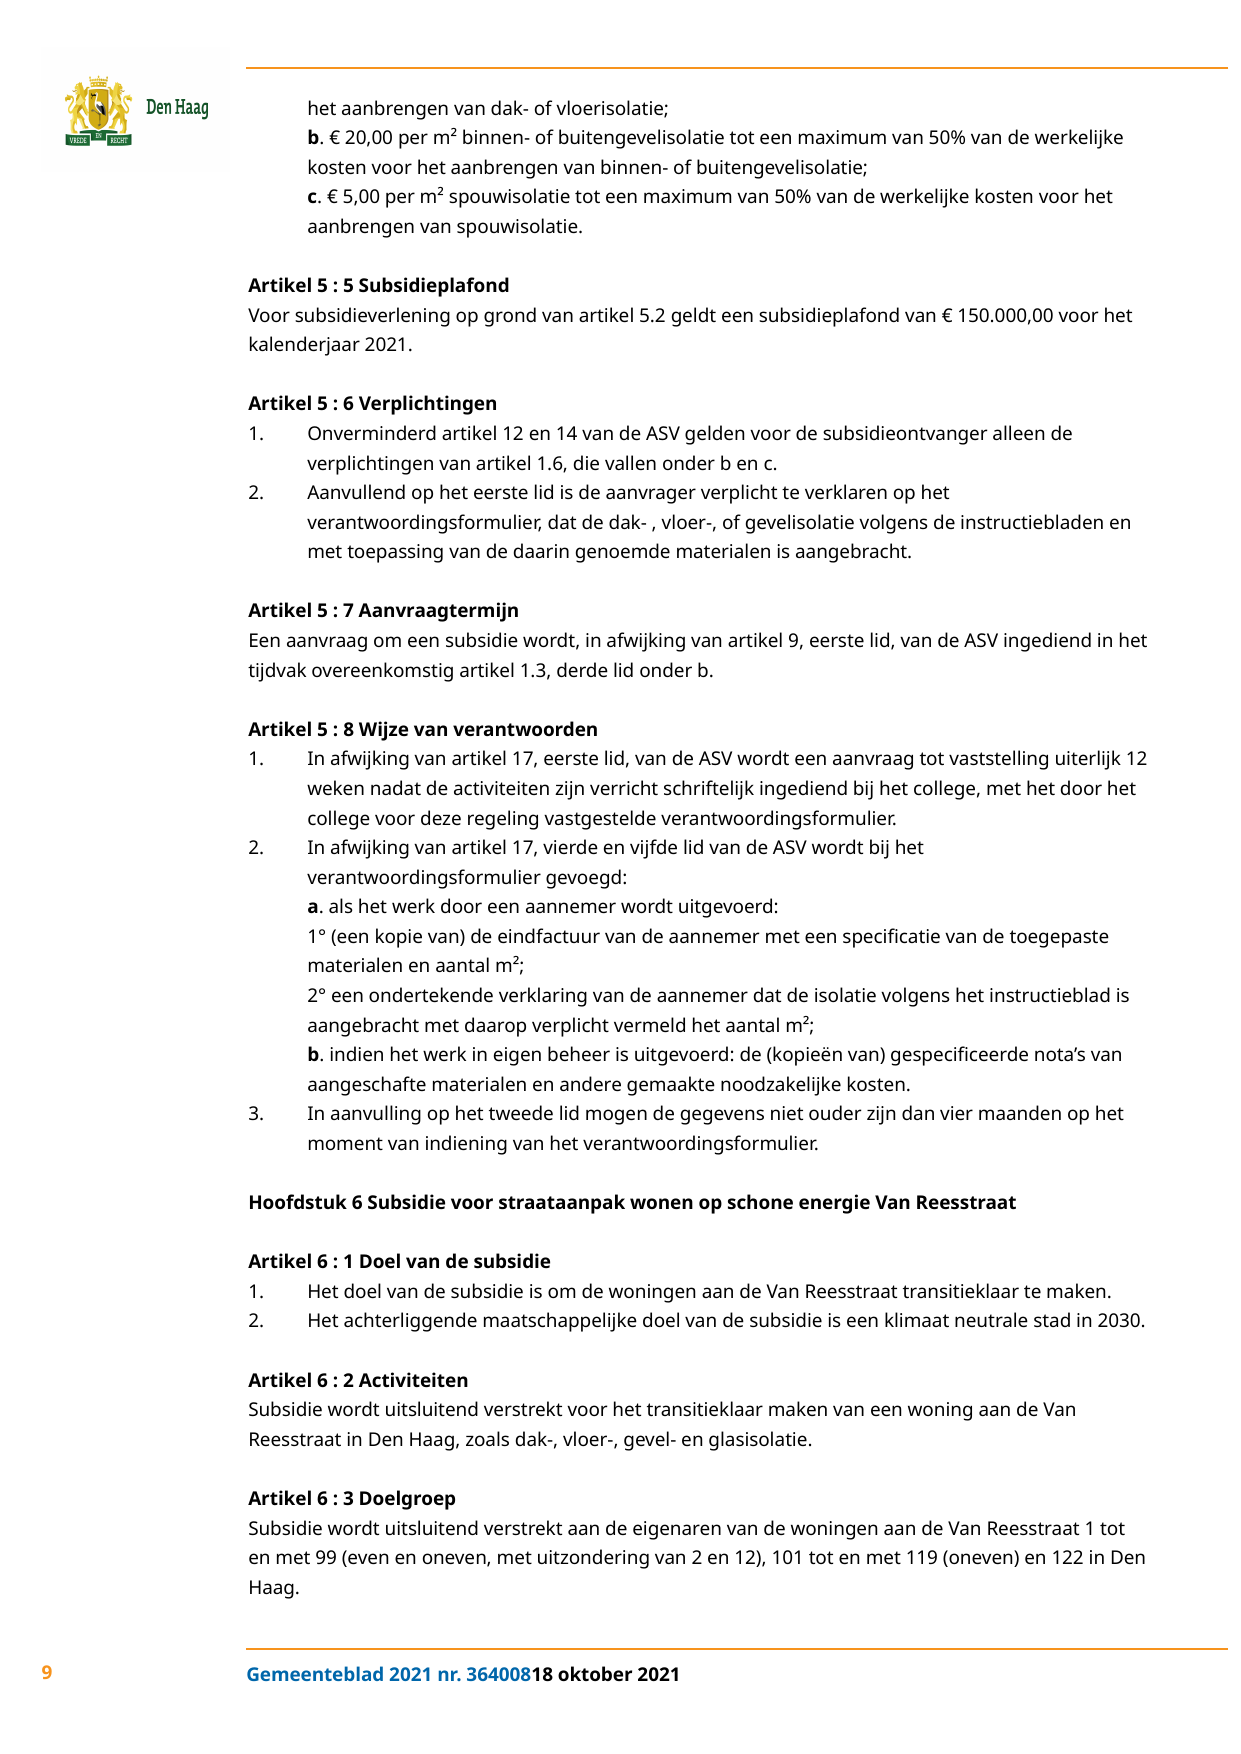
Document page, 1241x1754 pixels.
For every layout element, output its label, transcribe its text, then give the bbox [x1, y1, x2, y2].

text Voor subsidieverlening op grond van artikel 5.2 geldt een subsidieplafond van € 150.000,00 voor het kalenderjaar 2021. [248, 302, 1152, 357]
text Artikel 6 : 2 Activiteiten [248, 1367, 1152, 1393]
text Subsidie wordt uitsluitend verstrekt voor het transitieklaar maken van een woning aan de Van Reesstraat in Den Haag, zoals dak-, vloer-, gevel- en glasisolatie. [248, 1396, 1152, 1452]
list 2° een ondertekende verklaring van de aannemer dat de isolatie volgens het instructieblad is aangebracht met daarop verplicht vermeld het aantal m²; [248, 982, 1152, 1038]
text Artikel 5 : 6 Verplichtingen [248, 391, 1152, 416]
list a. als het werk door een aannemer wordt uitgevoerd: [248, 893, 1152, 919]
list het aanbrengen van dak- of vloerisolatie; [248, 95, 1152, 121]
picture [41, 47, 231, 172]
list b. indien het werk in eigen beheer is uitgevoerd: de (kopieën van) gespecificeerde nota’s van aangeschafte materialen en andere gemaakte noodzakelijke kosten. [248, 1041, 1152, 1097]
text Een aanvraag om een subsidie wordt, in afwijking van artikel 9, eerste lid, van de ASV ingediend in het tijdvak overeenkomstig artikel 1.3, derde lid onder b. [248, 627, 1152, 683]
text Hoofdstuk 6 Subsidie voor straataanpak wonen op schone energie Van Reesstraat [248, 1189, 1152, 1215]
text Artikel 5 : 7 Aanvraagtermijn [248, 598, 1152, 623]
text Artikel 5 : 5 Subsidieplafond [248, 272, 1152, 298]
text Subsidie wordt uitsluitend verstrekt aan de eigenaren van de woningen aan de Van Reesstraat 1 tot en met 99 (even en oneven, met uitzondering van 2 en 12), 101 tot en met 119 (oneven) en 122 in Den Haag. [248, 1515, 1152, 1600]
list Het achterliggende maatschappelijke doel van de subsidie is een klimaat neutrale stad in 2030. [248, 1308, 1152, 1333]
list 1° (een kopie van) de eindfactuur van de aannemer met een specificatie van de toegepaste materialen en aantal m²; [248, 923, 1152, 978]
text Artikel 6 : 3 Doelgroep [248, 1485, 1152, 1511]
list In aanvulling op het tweede lid mogen de gegevens niet ouder zijn dan vier maanden op het moment van indiening van het verantwoordingsformulier. [248, 1101, 1152, 1156]
list Het doel van de subsidie is om de woningen aan de Van Reesstraat transitieklaar te maken. [248, 1278, 1152, 1304]
list c. € 5,00 per m² spouwisolatie tot een maximum van 50% van de werkelijke kosten voor het aanbrengen van spouwisolatie. [248, 183, 1152, 239]
list Onverminderd artikel 12 en 14 van de ASV gelden voor de subsidieontvanger alleen de verplichtingen van artikel 1.6, die vallen onder b en c. [248, 420, 1152, 476]
list b. € 20,00 per m² binnen- of buitengevelisolatie tot een maximum van 50% van de werkelijke kosten voor het aanbrengen van binnen- of buitengevelisolatie; [248, 124, 1152, 180]
list In afwijking van artikel 17, eerste lid, van de ASV wordt een aanvraag tot vaststelling uiterlijk 12 weken nadat de activiteiten zijn verricht schriftelijk ingediend bij het college, met het door het college voor deze regeling vastgestelde verantwoordingsformulier. [248, 746, 1152, 831]
text Artikel 6 : 1 Doel van de subsidie [248, 1248, 1152, 1274]
text Artikel 5 : 8 Wijze van verantwoorden [248, 716, 1152, 742]
list In afwijking van artikel 17, vierde en vijfde lid van de ASV wordt bij het verantwoordingsformulier gevoegd: [248, 834, 1152, 890]
list Aanvullend op het eerste lid is de aanvrager verplicht te verklaren op het verantwoordingsformulier, dat de dak- , vloer-, of gevelisolatie volgens de instructiebladen en met toepassing van de daarin genoemde materialen is aangebracht. [248, 479, 1152, 564]
